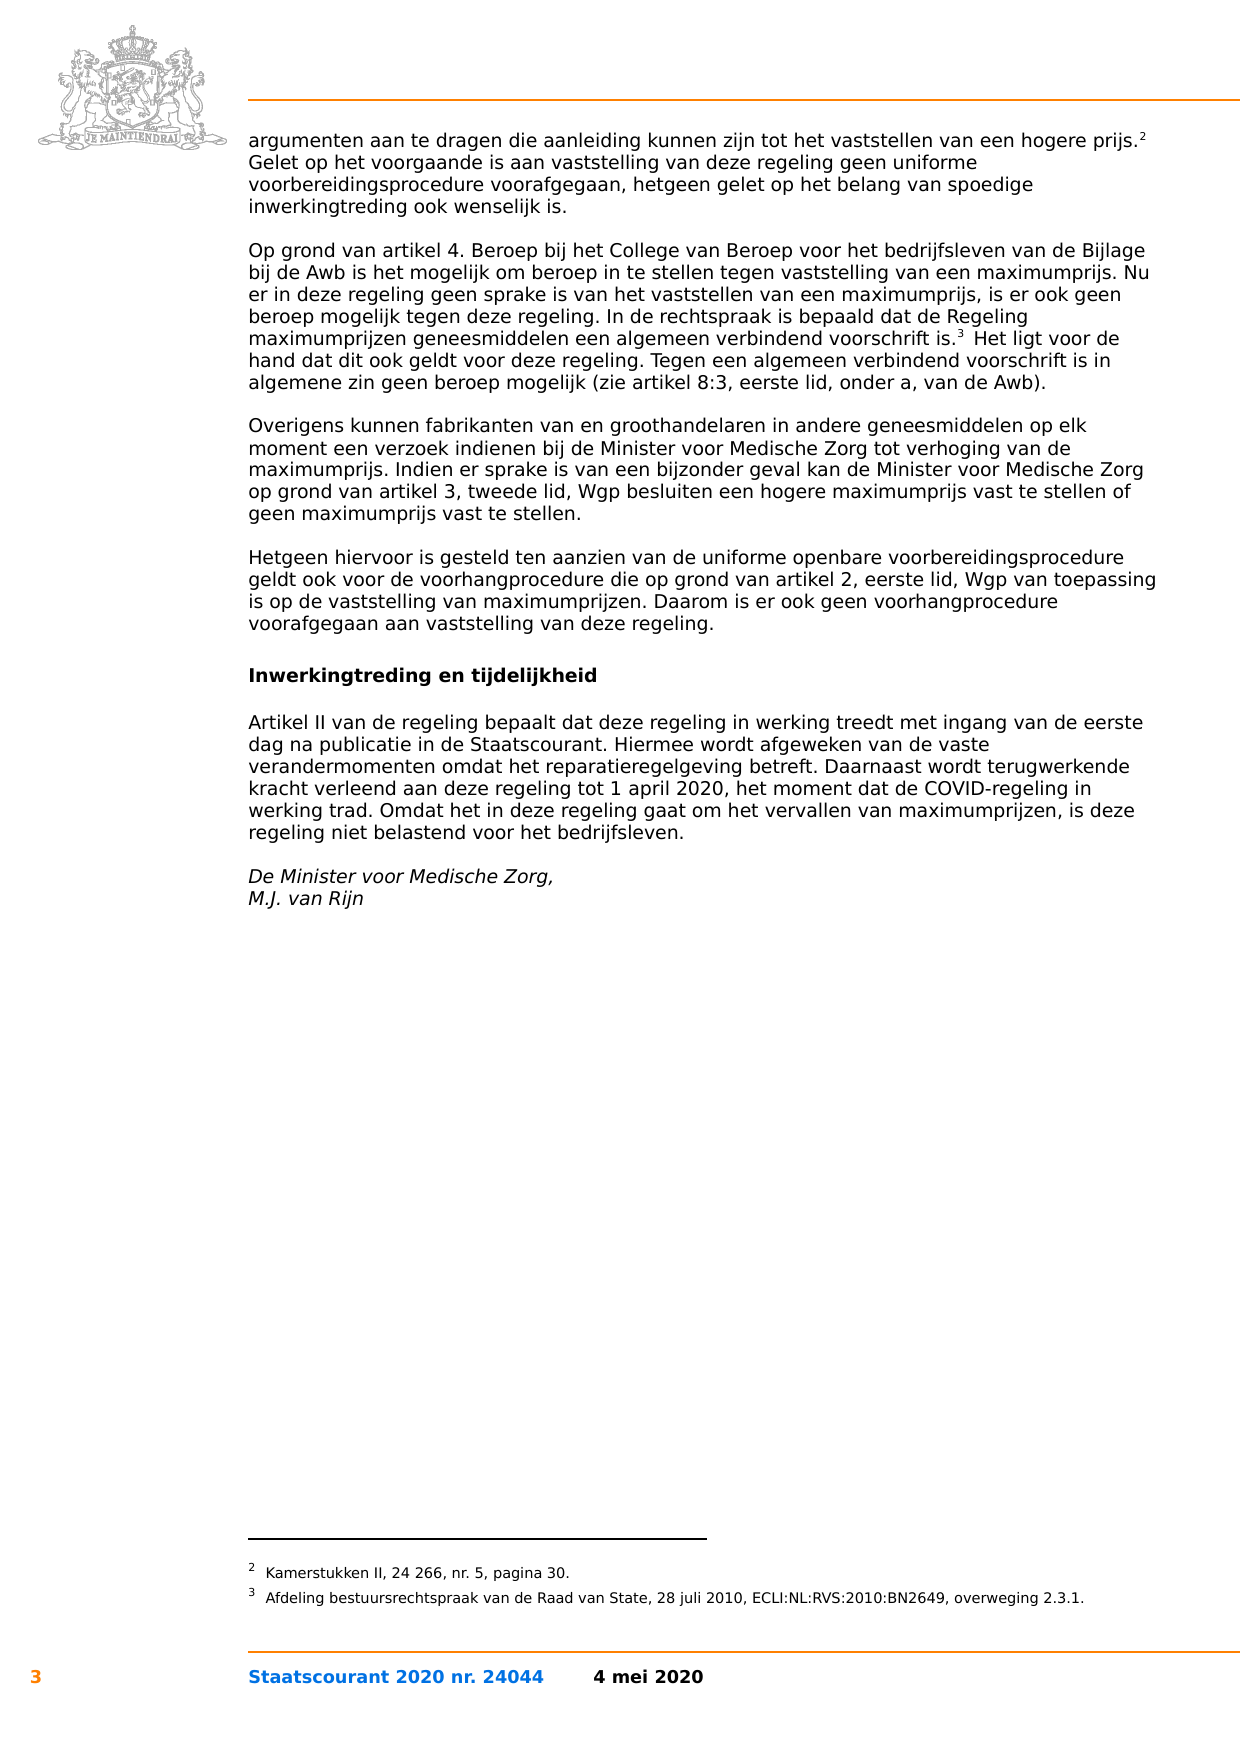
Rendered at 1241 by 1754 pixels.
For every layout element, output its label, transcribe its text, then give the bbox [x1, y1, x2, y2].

text argumenten aan te dragen die aanleiding kunnen zijn tot het vaststellen van een hogere prijs. Gelet op het voorgaande is aan vaststelling van deze regeling geen uniforme voorbereidingsprocedure voorafgegaan, hetgeen gelet op het belang van spoedige inwerkingtreding ook wenselijk is. [248, 130, 1163, 218]
text Kamerstukken II, 24 266, nr. 5, pagina 30. [248, 1561, 1163, 1583]
text Artikel II van de regeling bepaalt dat deze regeling in werking treedt met ingang van de eerste dag na publicatie in de Staatscourant. Hiermee wordt afgeweken van de vaste verandermomenten omdat het reparatieregelgeving betreft. Daarnaast wordt terugwerkende kracht verleend aan deze regeling tot 1 april 2020, het moment dat de COVID-regeling in werking trad. Omdat het in deze regeling gaat om het vervallen van maximumprijzen, is deze regeling niet belastend voor het bedrijfsleven. [248, 712, 1163, 844]
subtitle Inwerkingtreding en tijdelijkheid [248, 665, 1163, 687]
text Hetgeen hiervoor is gesteld ten aanzien van de uniforme openbare voorbereidingsprocedure geldt ook voor de voorhangprocedure die op grond van artikel 2, eerste lid, Wgp van toepassing is op de vaststelling van maximumprijzen. Daarom is er ook geen voorhangprocedure voorafgegaan aan vaststelling van deze regeling. [248, 547, 1163, 635]
picture [38, 25, 227, 150]
text De Minister voor Medische Zorg, M.J. van Rijn [248, 866, 1163, 910]
text Afdeling bestuursrechtspraak van de Raad van State, 28 juli 2010, ECLI:NL:RVS:2010:BN2649, overweging 2.3.1. [248, 1586, 1163, 1608]
text Op grond van artikel 4. Beroep bij het College van Beroep voor het bedrijfsleven van de Bijlage bij de Awb is het mogelijk om beroep in te stellen tegen vaststelling van een maximumprijs. Nu er in deze regeling geen sprake is van het vaststellen van een maximumprijs, is er ook geen beroep mogelijk tegen deze regeling. In de rechtspraak is bepaald dat de Regeling maximumprijzen geneesmiddelen een algemeen verbindend voorschrift is. Het ligt voor de hand dat dit ook geldt voor deze regeling. Tegen een algemeen verbindend voorschrift is in algemene zin geen beroep mogelijk (zie artikel 8:3, eerste lid, onder a, van de Awb). [248, 240, 1163, 393]
text Overigens kunnen fabrikanten van en groothandelaren in andere geneesmiddelen op elk moment een verzoek indienen bij de Minister voor Medische Zorg tot verhoging van de maximumprijs. Indien er sprake is van een bijzonder geval kan de Minister voor Medische Zorg op grond van artikel 3, tweede lid, Wgp besluiten een hogere maximumprijs vast te stellen of geen maximumprijs vast te stellen. [248, 415, 1163, 525]
